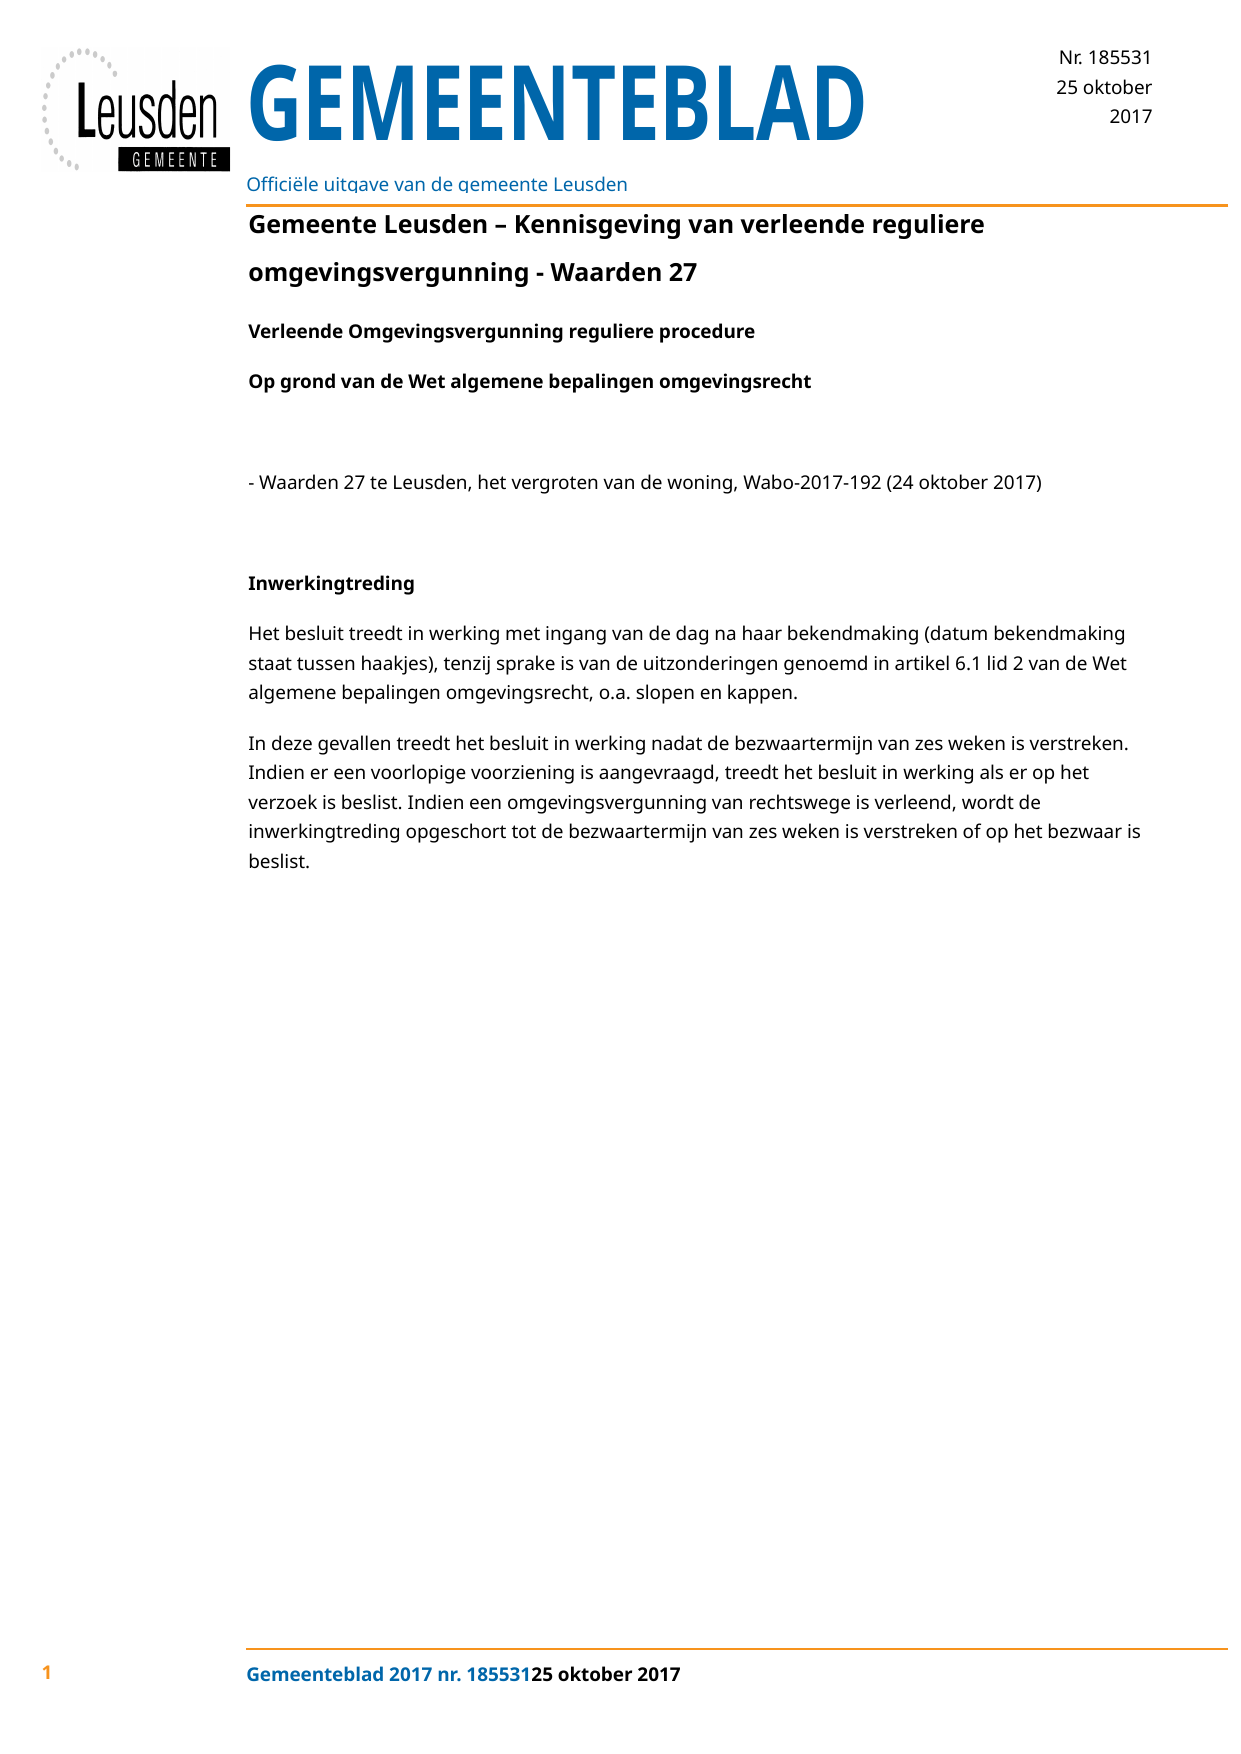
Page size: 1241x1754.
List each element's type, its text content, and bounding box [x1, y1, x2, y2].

text In deze gevallen treedt het besluit in werking nadat de bezwaartermijn van zes weken is verstreken. Indien er een voorlopige voorziening is aangevraagd, treedt het besluit in werking als er op het verzoek is beslist. Indien een omgevingsvergunning van rechtswege is verleend, wordt de inwerkingtreding opgeschort tot de bezwaartermijn van zes weken is verstreken of op het bezwaar is beslist. [248, 730, 1152, 874]
text Gemeente Leusden – Kennisgeving van verleende reguliere omgevingsvergunning - Waarden 27 [248, 207, 1152, 288]
text Inwerkingtreding [248, 570, 1152, 596]
picture [41, 47, 231, 172]
text Het besluit treedt in werking met ingang van de dag na haar bekendmaking (datum bekendmaking staat tussen haakjes), tenzij sprake is van de uitzonderingen genoemd in artikel 6.1 lid 2 van de Wet algemene bepalingen omgevingsrecht, o.a. slopen en kappen. [248, 620, 1152, 705]
text - Waarden 27 te Leusden, het vergroten van de woning, Wabo-2017-192 (24 oktober 2017) [248, 469, 1152, 495]
text Op grond van de Wet algemene bepalingen omgevingsrecht [248, 368, 1152, 394]
text Verleende Omgevingsvergunning reguliere procedure [248, 318, 1152, 344]
